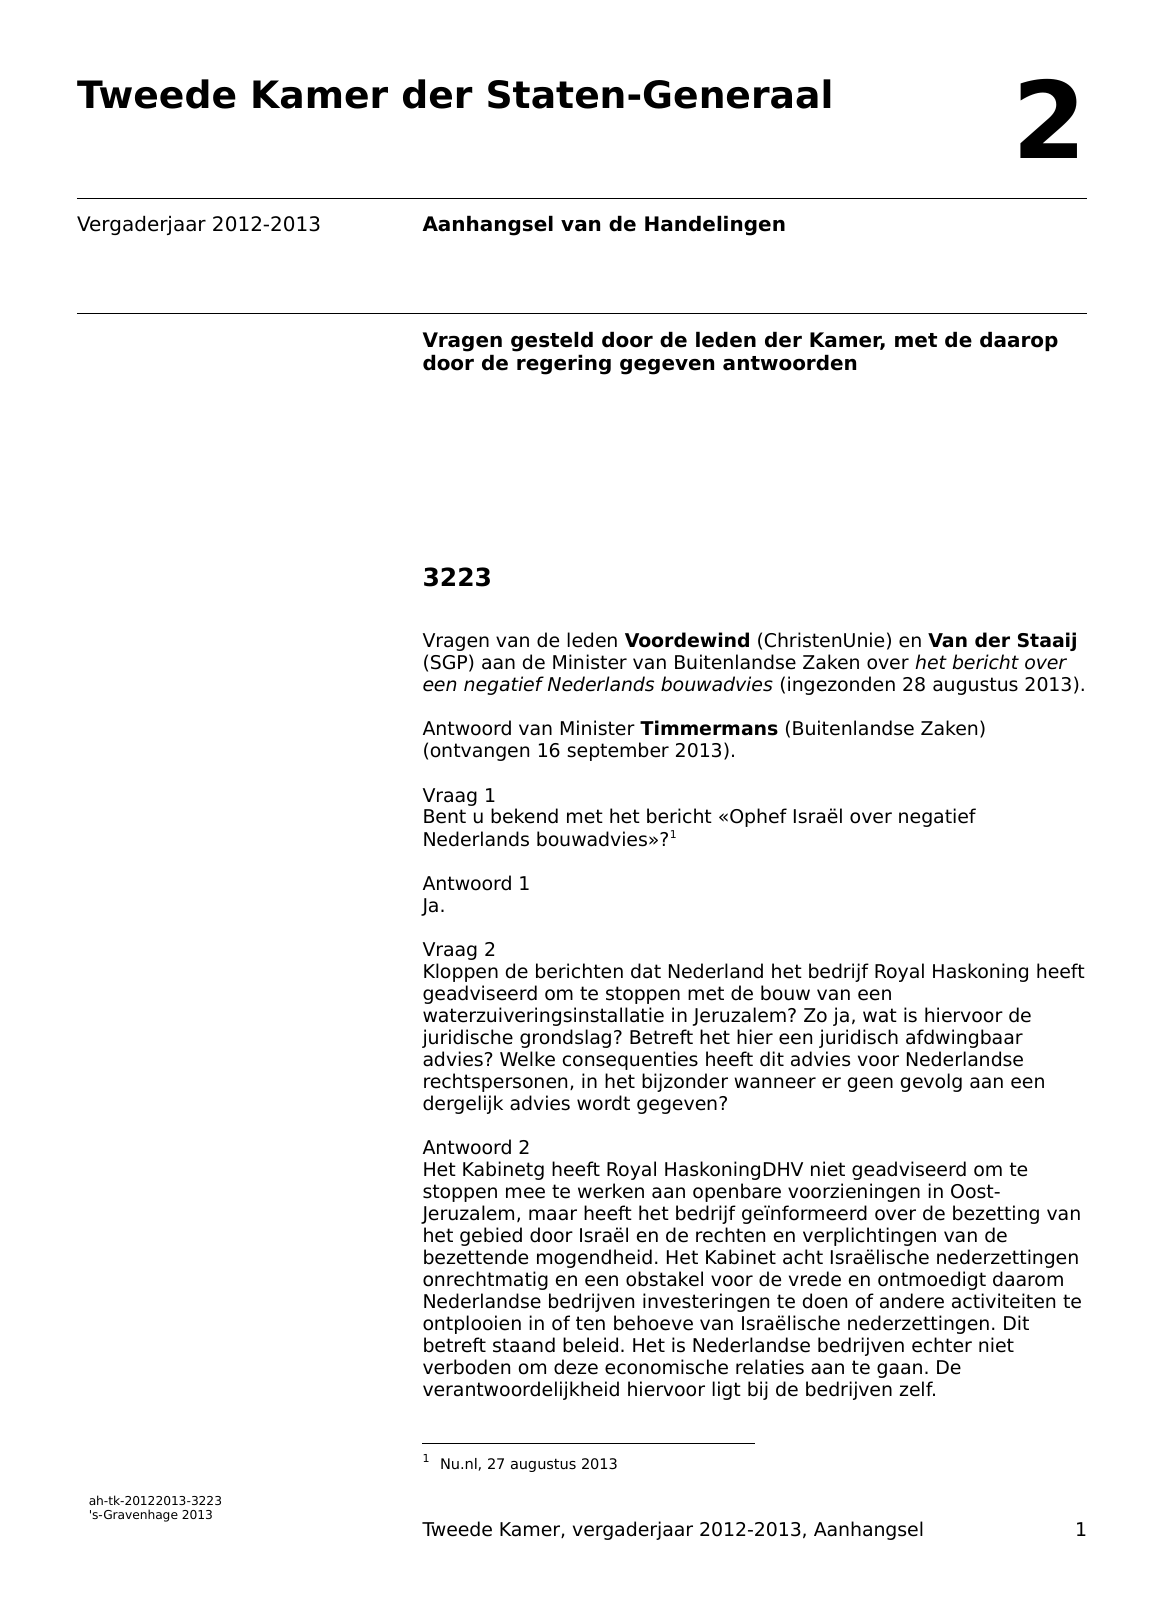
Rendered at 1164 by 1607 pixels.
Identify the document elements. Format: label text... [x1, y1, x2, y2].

text 's-Gravenhage 2013 [88, 1508, 323, 1522]
table_cell [77, 314, 422, 375]
text Vraag 2 [422, 939, 1087, 961]
text Ja. [422, 894, 1087, 917]
text Vraag 1 [422, 784, 1087, 806]
text Bent u bekend met het bericht «Ophef Israël over negatief Nederlands bouwadvies»? [422, 806, 1087, 850]
text Het Kabinetg heeft Royal HaskoningDHV niet geadviseerd om te stoppen mee te werken aan openbare voorzieningen in Oost-Jeruzalem, maar heeft het bedrijf geïnformeerd over de bezetting van het gebied door Israël en de rechten en verplichtingen van de bezettende mogendheid. Het Kabinet acht Israëlische nederzettingen onrechtmatig en een obstakel voor de vrede en ontmoedigt daarom Nederlandse bedrijven investeringen te doen of andere activiteiten te ontplooien in of ten behoeve van Israëlische nederzettingen. Dit betreft staand beleid. Het is Nederlandse bedrijven echter niet verboden om deze economische relaties aan te gaan. De verantwoordelijkheid hiervoor ligt bij de bedrijven zelf. [422, 1159, 1087, 1401]
table_header Tweede Kamer der Staten-Generaal [77, 59, 886, 198]
text Vragen van de leden Voordewind (ChristenUnie) en Van der Staaij (SGP) aan de Minister van Buitenlandse Zaken over het bericht over een negatief Nederlands bouwadvies (ingezonden 28 augustus 2013). [422, 630, 1087, 696]
text Antwoord van Minister Timmermans (Buitenlandse Zaken) (ontvangen 16 september 2013). [422, 718, 1087, 762]
text Kloppen de berichten dat Nederland het bedrijf Royal Haskoning heeft geadviseerd om te stoppen met de bouw van een waterzuiveringsinstallatie in Jeruzalem? Zo ja, wat is hiervoor de juridische grondslag? Betreft het hier een juridisch afdwingbaar advies? Welke consequenties heeft dit advies voor Nederlandse rechtspersonen, in het bijzonder wanneer er geen gevolg aan een dergelijk advies wordt gegeven? [422, 961, 1087, 1114]
table_header 2 [886, 59, 1087, 198]
text ah-tk-20122013-3223 [88, 1494, 323, 1508]
table_cell Vergaderjaar 2012-2013 [77, 199, 422, 313]
table_cell Vragen gesteld door de leden der Kamer, met de daarop door de regering gegeven antwoorden [422, 314, 1087, 375]
text Antwoord 1 [422, 873, 1087, 894]
table_cell Aanhangsel van de Handelingen [422, 199, 1087, 313]
text Antwoord 2 [422, 1137, 1087, 1159]
text Nu.nl, 27 augustus 2013 [422, 1452, 1087, 1474]
text 3223 [422, 563, 1087, 592]
